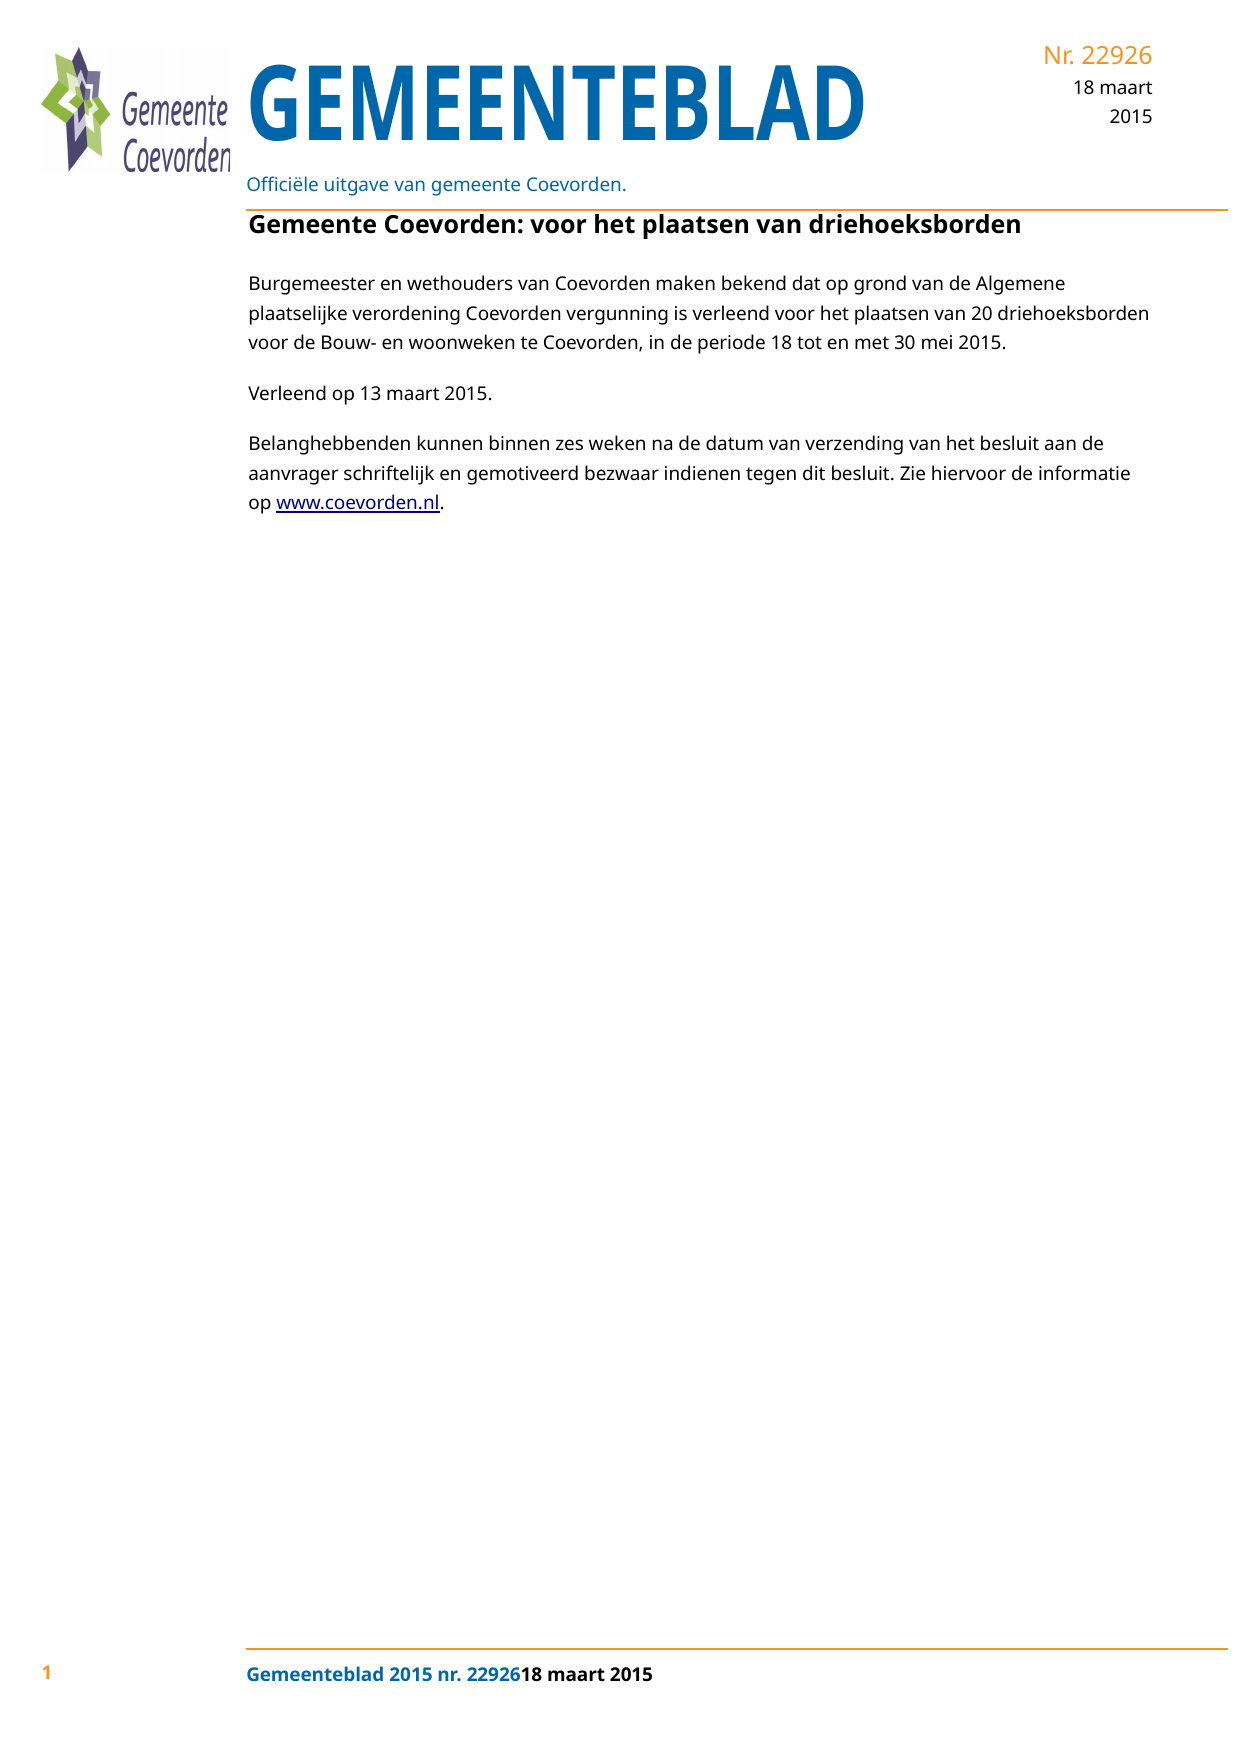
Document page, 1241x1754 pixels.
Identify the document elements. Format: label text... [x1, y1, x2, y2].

picture [41, 47, 231, 172]
text Burgemeester en wethouders van Coevorden maken bekend dat op grond van de Algemene plaatselijke verordening Coevorden vergunning is verleend voor het plaatsen van 20 driehoeksborden voor de Bouw- en woonweken te Coevorden, in de periode 18 tot en met 30 mei 2015. [248, 270, 1152, 355]
text Gemeente Coevorden: voor het plaatsen van driehoeksborden [248, 211, 1152, 241]
text Belanghebbenden kunnen binnen zes weken na de datum van verzending van het besluit aan de aanvrager schriftelijk en gemotiveerd bezwaar indienen tegen dit besluit. Zie hiervoor de informatie op www.coevorden.nl. [248, 430, 1152, 515]
text Verleend op 13 maart 2015. [248, 380, 1152, 406]
